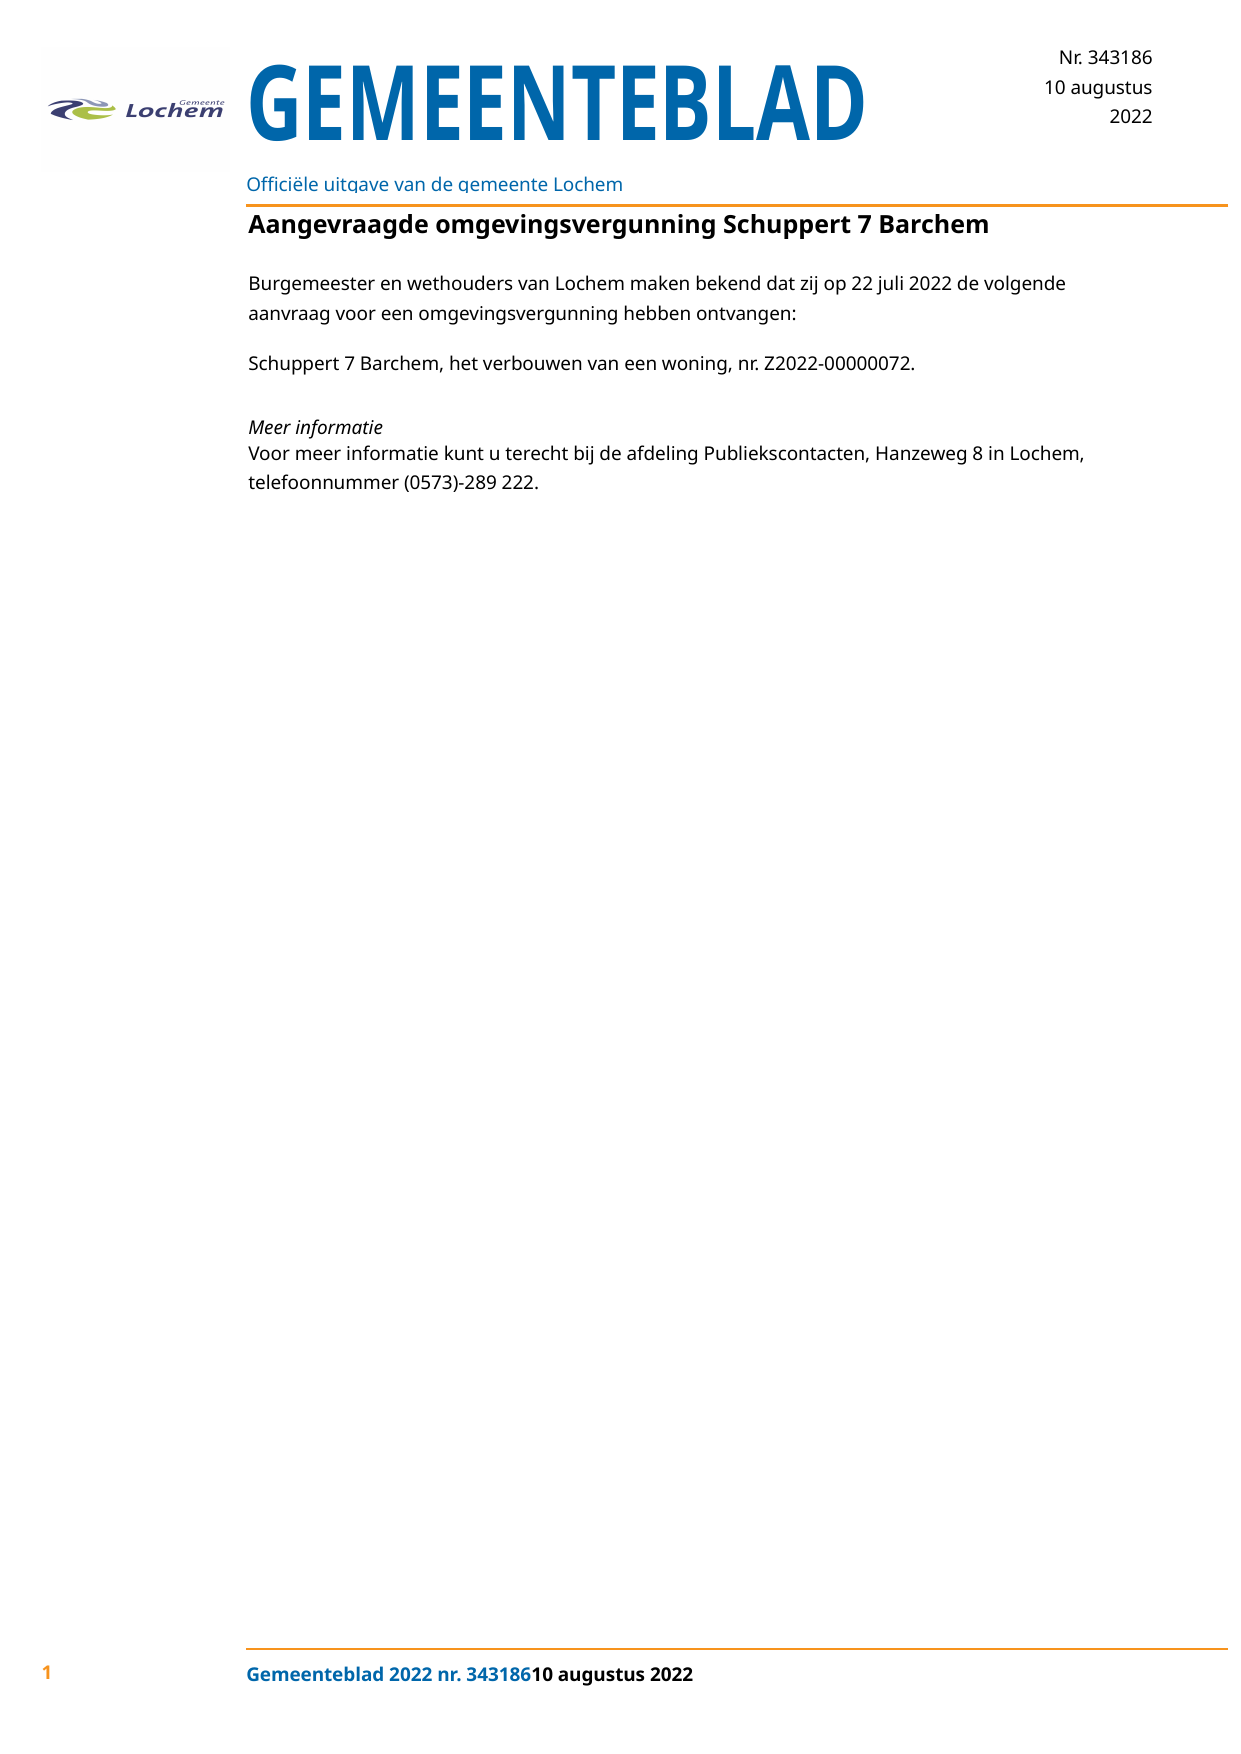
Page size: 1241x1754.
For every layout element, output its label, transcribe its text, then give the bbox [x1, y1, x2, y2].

text Schuppert 7 Barchem, het verbouwen van een woning, nr. Z2022-00000072. [248, 350, 1152, 376]
picture [41, 47, 231, 172]
text Aangevraagde omgevingsvergunning Schuppert 7 Barchem [248, 207, 1152, 241]
text Meer informatie [248, 414, 1152, 440]
text Burgemeester en wethouders van Lochem maken bekend dat zij op 22 juli 2022 de volgende aanvraag voor een omgevingsvergunning hebben ontvangen: [248, 270, 1152, 326]
text Voor meer informatie kunt u terecht bij de afdeling Publiekscontacten, Hanzeweg 8 in Lochem, telefoonnummer (0573)-289 222. [248, 440, 1152, 495]
